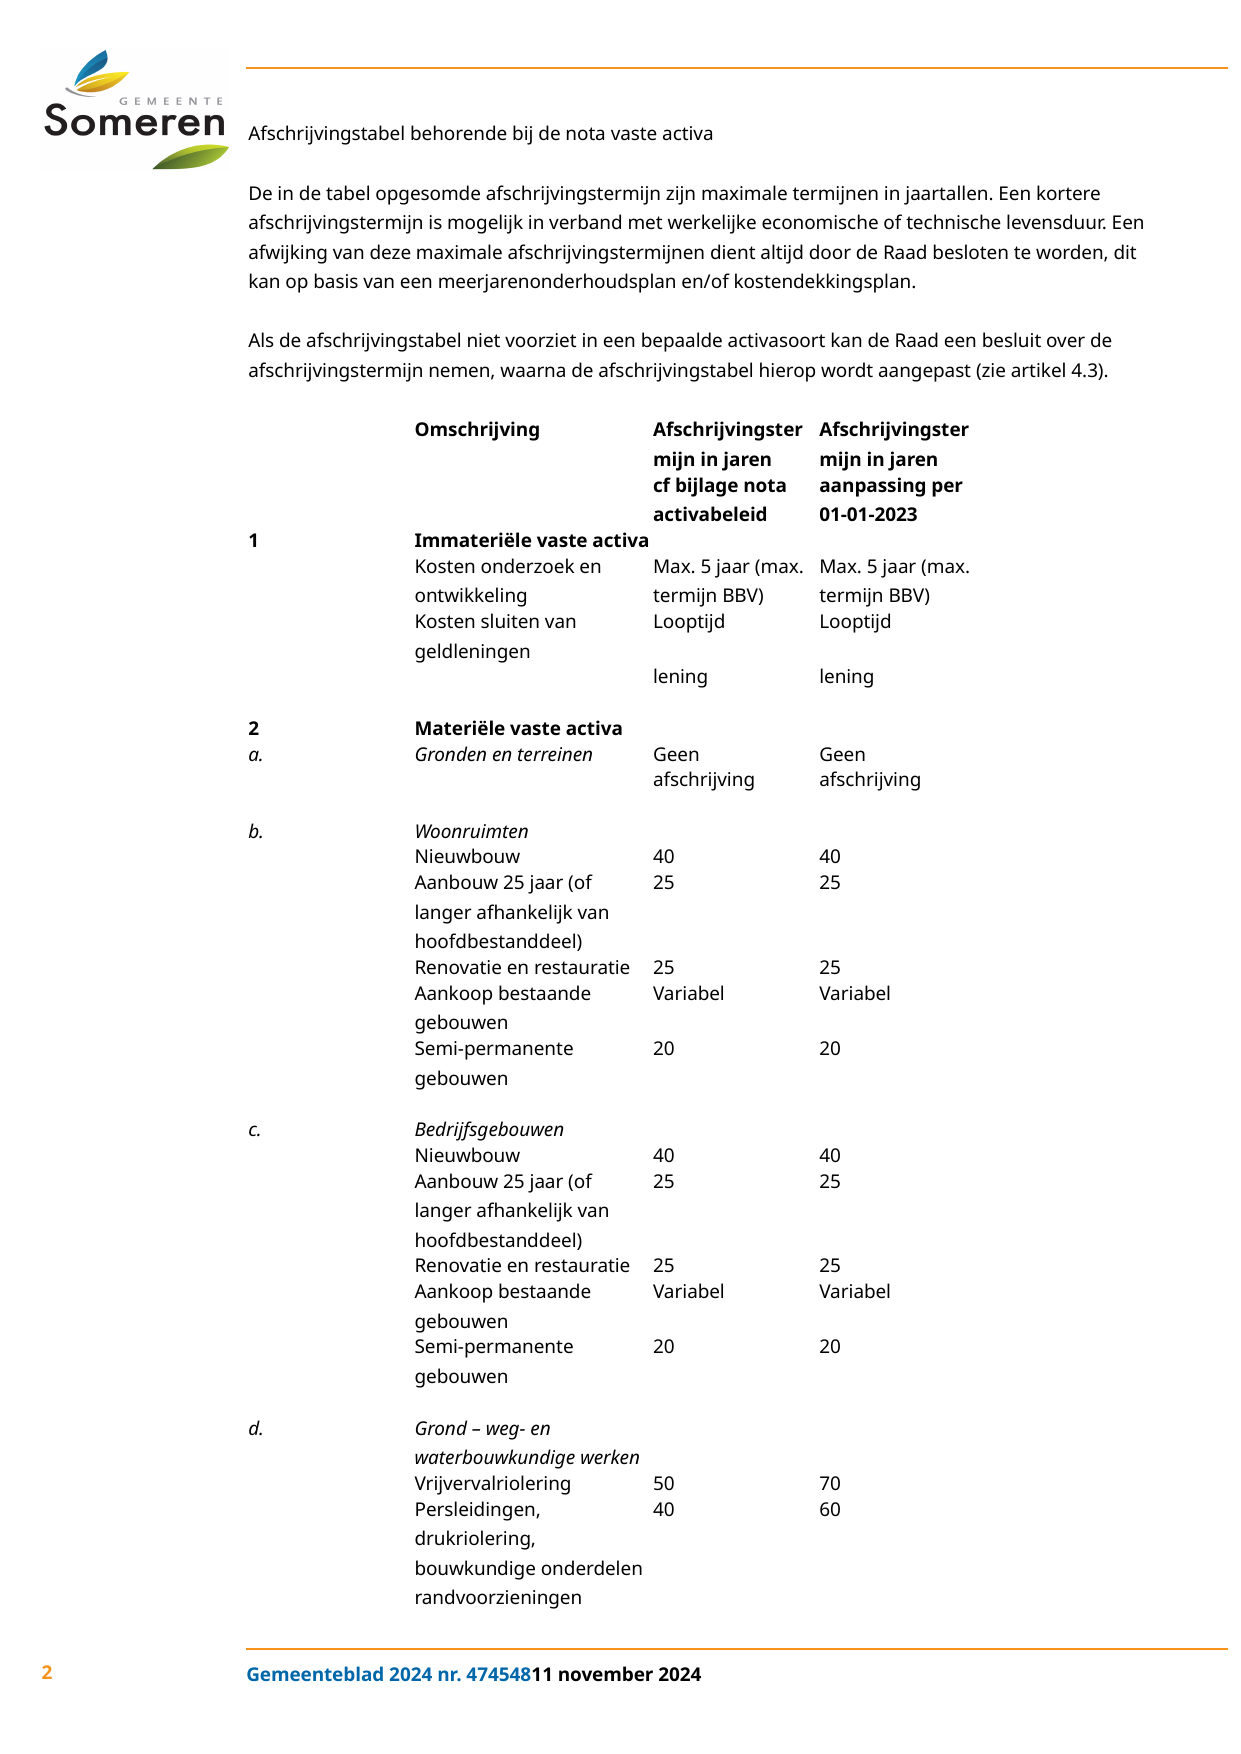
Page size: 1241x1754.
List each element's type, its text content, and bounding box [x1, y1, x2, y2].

table_cell [414, 1091, 653, 1116]
table_cell [653, 818, 819, 844]
table_cell Aankoop bestaande gebouwen [414, 980, 653, 1035]
table_cell 25 [819, 1253, 985, 1278]
table_cell [248, 954, 414, 980]
table_cell [248, 766, 414, 792]
table_cell Aanbouw 25 jaar (of langer afhankelijk van hoofdbestanddeel) [414, 869, 653, 954]
table_cell 20 [653, 1334, 819, 1389]
table_header [248, 417, 414, 472]
table_header Afschrijvingstermijn in jaren [653, 417, 819, 472]
table_cell Materiële vaste activa [414, 715, 653, 741]
table_cell [819, 1415, 985, 1470]
table_cell 60 [819, 1496, 985, 1610]
table_cell 25 [653, 869, 819, 954]
table_cell Kosten sluiten van geldleningen [414, 608, 653, 663]
table_cell Geen [653, 741, 819, 766]
table_cell 25 [653, 954, 819, 980]
table_cell b. [248, 818, 414, 844]
table_cell Max. 5 jaar (max. termijn BBV) [819, 553, 985, 608]
table_cell [248, 689, 414, 715]
table_cell a. [248, 741, 414, 766]
table_cell [248, 1035, 414, 1091]
table_cell [653, 715, 819, 741]
table_cell [819, 715, 985, 741]
table_cell Variabel [653, 1279, 819, 1334]
table_cell Looptijd [653, 608, 819, 663]
table_cell Semi-permanente gebouwen [414, 1035, 653, 1091]
table_cell [414, 664, 653, 689]
table_cell d. [248, 1415, 414, 1470]
table_cell [248, 844, 414, 869]
table_cell 25 [819, 1168, 985, 1253]
table_cell [248, 608, 414, 663]
table_cell [248, 1470, 414, 1496]
table_cell Aankoop bestaande gebouwen [414, 1279, 653, 1334]
table_cell 25 [653, 1168, 819, 1253]
table_cell [653, 527, 819, 553]
table_cell Renovatie en restauratie [414, 954, 653, 980]
table_cell [653, 1389, 819, 1415]
table_cell [653, 689, 819, 715]
table_cell [414, 792, 653, 818]
table_cell Looptijd [819, 608, 985, 663]
table_cell Nieuwbouw [414, 1142, 653, 1168]
table_cell [819, 818, 985, 844]
table_cell afschrijving [653, 766, 819, 792]
table_cell [653, 1091, 819, 1116]
table_cell Woonruimten [414, 818, 653, 844]
table_cell Aanbouw 25 jaar (of langer afhankelijk van hoofdbestanddeel) [414, 1168, 653, 1253]
table_cell 25 [819, 954, 985, 980]
table_cell Bedrijfsgebouwen [414, 1116, 653, 1142]
table_cell [248, 1496, 414, 1610]
table_cell [248, 472, 414, 527]
table_cell 40 [653, 1496, 819, 1610]
table_cell Max. 5 jaar (max. termijn BBV) [653, 553, 819, 608]
table_cell 40 [819, 1142, 985, 1168]
picture [41, 47, 231, 172]
table_cell 25 [819, 869, 985, 954]
table_cell 40 [653, 844, 819, 869]
table_cell [819, 1091, 985, 1116]
table_cell 40 [819, 844, 985, 869]
table_cell [248, 869, 414, 954]
table_cell Geen [819, 741, 985, 766]
table_cell [248, 1389, 414, 1415]
table_cell [248, 1168, 414, 1253]
table_cell [819, 527, 985, 553]
table_header Afschrijvingstermijn in jaren [819, 417, 985, 472]
table_cell Variabel [819, 1279, 985, 1334]
table_cell Semi-permanente gebouwen [414, 1334, 653, 1389]
table_cell cf bijlage nota activabeleid [653, 472, 819, 527]
table_cell [414, 766, 653, 792]
table_cell lening [819, 664, 985, 689]
table_cell [248, 664, 414, 689]
table_cell lening [653, 664, 819, 689]
table_cell Vrijvervalriolering [414, 1470, 653, 1496]
table_cell 20 [819, 1035, 985, 1091]
table_cell [248, 980, 414, 1035]
table_cell Gronden en terreinen [414, 741, 653, 766]
table_cell [248, 1142, 414, 1168]
table_cell c. [248, 1116, 414, 1142]
table_cell [414, 472, 653, 527]
table_cell Variabel [653, 980, 819, 1035]
table_cell 2 [248, 715, 414, 741]
table_cell 70 [819, 1470, 985, 1496]
table_cell [414, 1389, 653, 1415]
table_cell 1 [248, 527, 414, 553]
table_cell [653, 1415, 819, 1470]
table_cell afschrijving [819, 766, 985, 792]
table_cell Nieuwbouw [414, 844, 653, 869]
table_cell Kosten onderzoek en ontwikkeling [414, 553, 653, 608]
table_header Omschrijving [414, 417, 653, 472]
table_cell aanpassing per 01-01-2023 [819, 472, 985, 527]
text De in de tabel opgesomde afschrijvingstermijn zijn maximale termijnen in jaartallen. Een kortere afschrijvingstermijn is mogelijk in verband met werkelijke economische of technische levensduur. Een afwijking van deze maximale afschrijvingstermijnen dient altijd door de Raad besloten te worden, dit kan op basis van een meerjarenonderhoudsplan en/of kostendekkingsplan. [248, 180, 1152, 294]
table_cell [248, 553, 414, 608]
text Als de afschrijvingstabel niet voorziet in een bepaalde activasoort kan de Raad een besluit over de afschrijvingstermijn nemen, waarna de afschrijvingstabel hierop wordt aangepast (zie artikel 4.3). [248, 328, 1152, 383]
table_cell [248, 1334, 414, 1389]
table_cell [819, 792, 985, 818]
table_cell [819, 689, 985, 715]
table_cell [248, 1091, 414, 1116]
table_cell 20 [653, 1035, 819, 1091]
table_cell Renovatie en restauratie [414, 1253, 653, 1278]
table_cell [819, 1116, 985, 1142]
table_cell 25 [653, 1253, 819, 1278]
table_cell [248, 1279, 414, 1334]
table_cell 20 [819, 1334, 985, 1389]
table_cell [653, 1116, 819, 1142]
table_cell 50 [653, 1470, 819, 1496]
table_cell Persleidingen, drukriolering, bouwkundige onderdelen randvoorzieningen [414, 1496, 653, 1610]
table_cell Variabel [819, 980, 985, 1035]
table_cell [414, 689, 653, 715]
table_cell [819, 1389, 985, 1415]
text Afschrijvingstabel behorende bij de nota vaste activa [248, 121, 1152, 146]
table_cell Grond – weg- en waterbouwkundige werken [414, 1415, 653, 1470]
table_cell 40 [653, 1142, 819, 1168]
table_cell [248, 792, 414, 818]
table_cell Immateriële vaste activa [414, 527, 653, 553]
table_cell [653, 792, 819, 818]
table_cell [248, 1253, 414, 1278]
